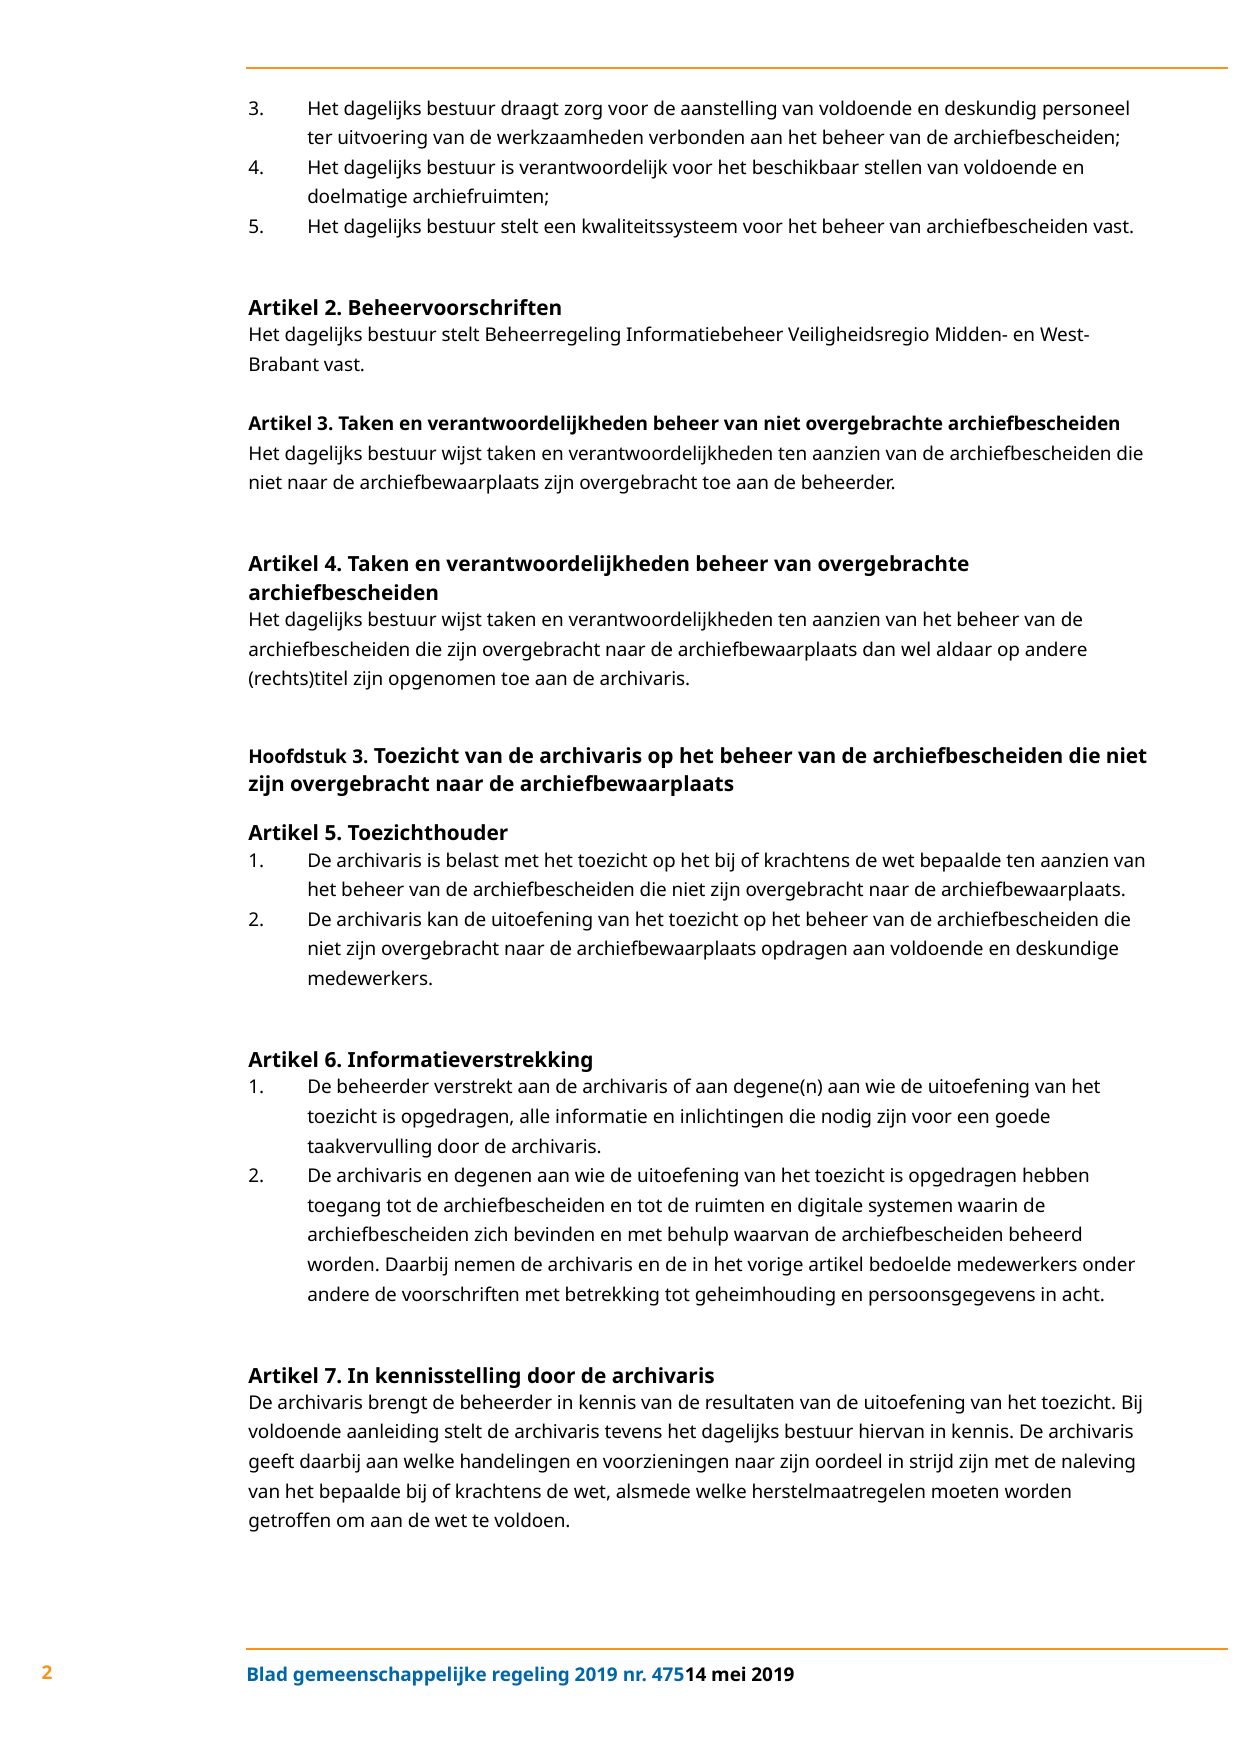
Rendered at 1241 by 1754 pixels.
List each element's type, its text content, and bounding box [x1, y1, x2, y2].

list De beheerder verstrekt aan de archivaris of aan degene(n) aan wie de uitoefening van het toezicht is opgedragen, alle informatie en inlichtingen die nodig zijn voor een goede taakvervulling door de archivaris. [248, 1074, 1152, 1158]
text Hoofdstuk 3. Toezicht van de archivaris op het beheer van de archiefbescheiden die niet zijn overgebracht naar de archiefbewaarplaats [248, 741, 1152, 798]
picture [41, 47, 231, 172]
list De archivaris is belast met het toezicht op het bij of krachtens de wet bepaalde ten aanzien van het beheer van de archiefbescheiden die niet zijn overgebracht naar de archiefbewaarplaats. [248, 847, 1152, 902]
text Artikel 6. Informatieverstrekking [248, 1045, 1152, 1074]
list Het dagelijks bestuur stelt een kwaliteitssysteem voor het beheer van archiefbescheiden vast. [248, 213, 1152, 239]
list Het dagelijks bestuur is verantwoordelijk voor het beschikbaar stellen van voldoende en doelmatige archiefruimten; [248, 154, 1152, 209]
list De archivaris en degenen aan wie de uitoefening van het toezicht is opgedragen hebben toegang tot de archiefbescheiden en tot de ruimten en digitale systemen waarin de archiefbescheiden zich bevinden en met behulp waarvan de archiefbescheiden beheerd worden. Daarbij nemen de archivaris en de in het vorige artikel bedoelde medewerkers onder andere de voorschriften met betrekking tot geheimhouding en persoonsgegevens in acht. [248, 1162, 1152, 1306]
text Artikel 5. Toezichthouder [248, 818, 1152, 847]
text Het dagelijks bestuur wijst taken en verantwoordelijkheden ten aanzien van het beheer van de archiefbescheiden die zijn overgebracht naar de archiefbewaarplaats dan wel aldaar op andere (rechts)titel zijn opgenomen toe aan de archivaris. [248, 606, 1152, 691]
text Artikel 3. Taken en verantwoordelijkheden beheer van niet overgebrachte archiefbescheiden [248, 410, 1152, 436]
text Artikel 2. Beheervoorschriften [248, 293, 1152, 322]
text Artikel 7. In kennisstelling door de archivaris [248, 1361, 1152, 1389]
text Het dagelijks bestuur stelt Beheerregeling Informatiebeheer Veiligheidsregio Midden- en West-Brabant vast. [248, 322, 1152, 377]
text Artikel 4. Taken en verantwoordelijkheden beheer van overgebrachte archiefbescheiden [248, 549, 1152, 606]
list Het dagelijks bestuur draagt zorg voor de aanstelling van voldoende en deskundig personeel ter uitvoering van de werkzaamheden verbonden aan het beheer van de archiefbescheiden; [248, 95, 1152, 150]
text De archivaris brengt de beheerder in kennis van de resultaten van de uitoefening van het toezicht. Bij voldoende aanleiding stelt de archivaris tevens het dagelijks bestuur hiervan in kennis. De archivaris geeft daarbij aan welke handelingen en voorzieningen naar zijn oordeel in strijd zijn met de naleving van het bepaalde bij of krachtens de wet, alsmede welke herstelmaatregelen moeten worden getroffen om aan de wet te voldoen. [248, 1389, 1152, 1533]
list De archivaris kan de uitoefening van het toezicht op het beheer van de archiefbescheiden die niet zijn overgebracht naar de archiefbewaarplaats opdragen aan voldoende en deskundige medewerkers. [248, 906, 1152, 991]
text Het dagelijks bestuur wijst taken en verantwoordelijkheden ten aanzien van de archiefbescheiden die niet naar de archiefbewaarplaats zijn overgebracht toe aan de beheerder. [248, 440, 1152, 495]
